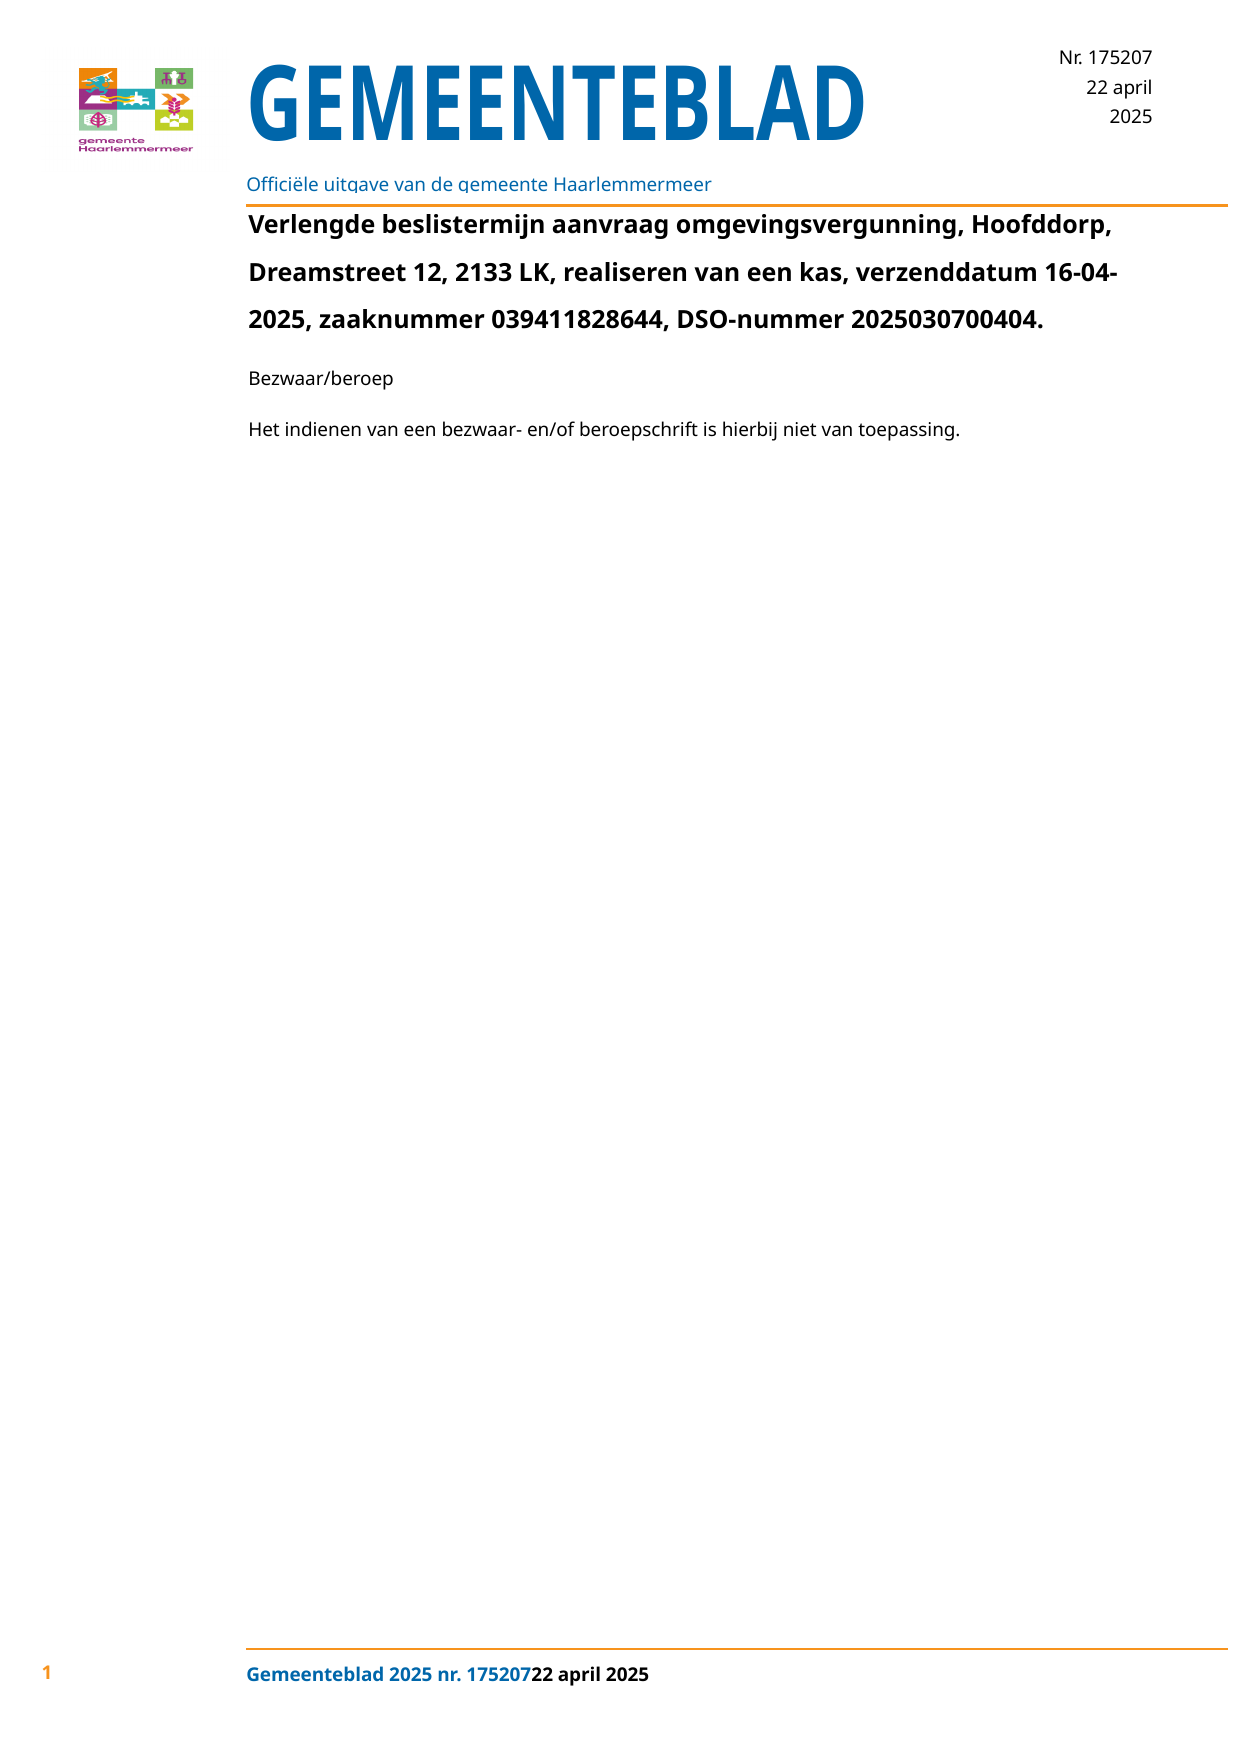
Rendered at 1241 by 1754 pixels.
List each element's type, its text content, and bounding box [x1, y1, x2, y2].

text Het indienen van een bezwaar- en/of beroepschrift is hierbij niet van toepassing. [248, 416, 1152, 442]
text Verlengde beslistermijn aanvraag omgevingsvergunning, Hoofddorp, Dreamstreet 12, 2133 LK, realiseren van een kas, verzenddatum 16-04-2025, zaaknummer 039411828644, DSO-nummer 2025030700404. [248, 207, 1152, 336]
picture [41, 47, 231, 172]
text Bezwaar/beroep [248, 366, 1152, 391]
